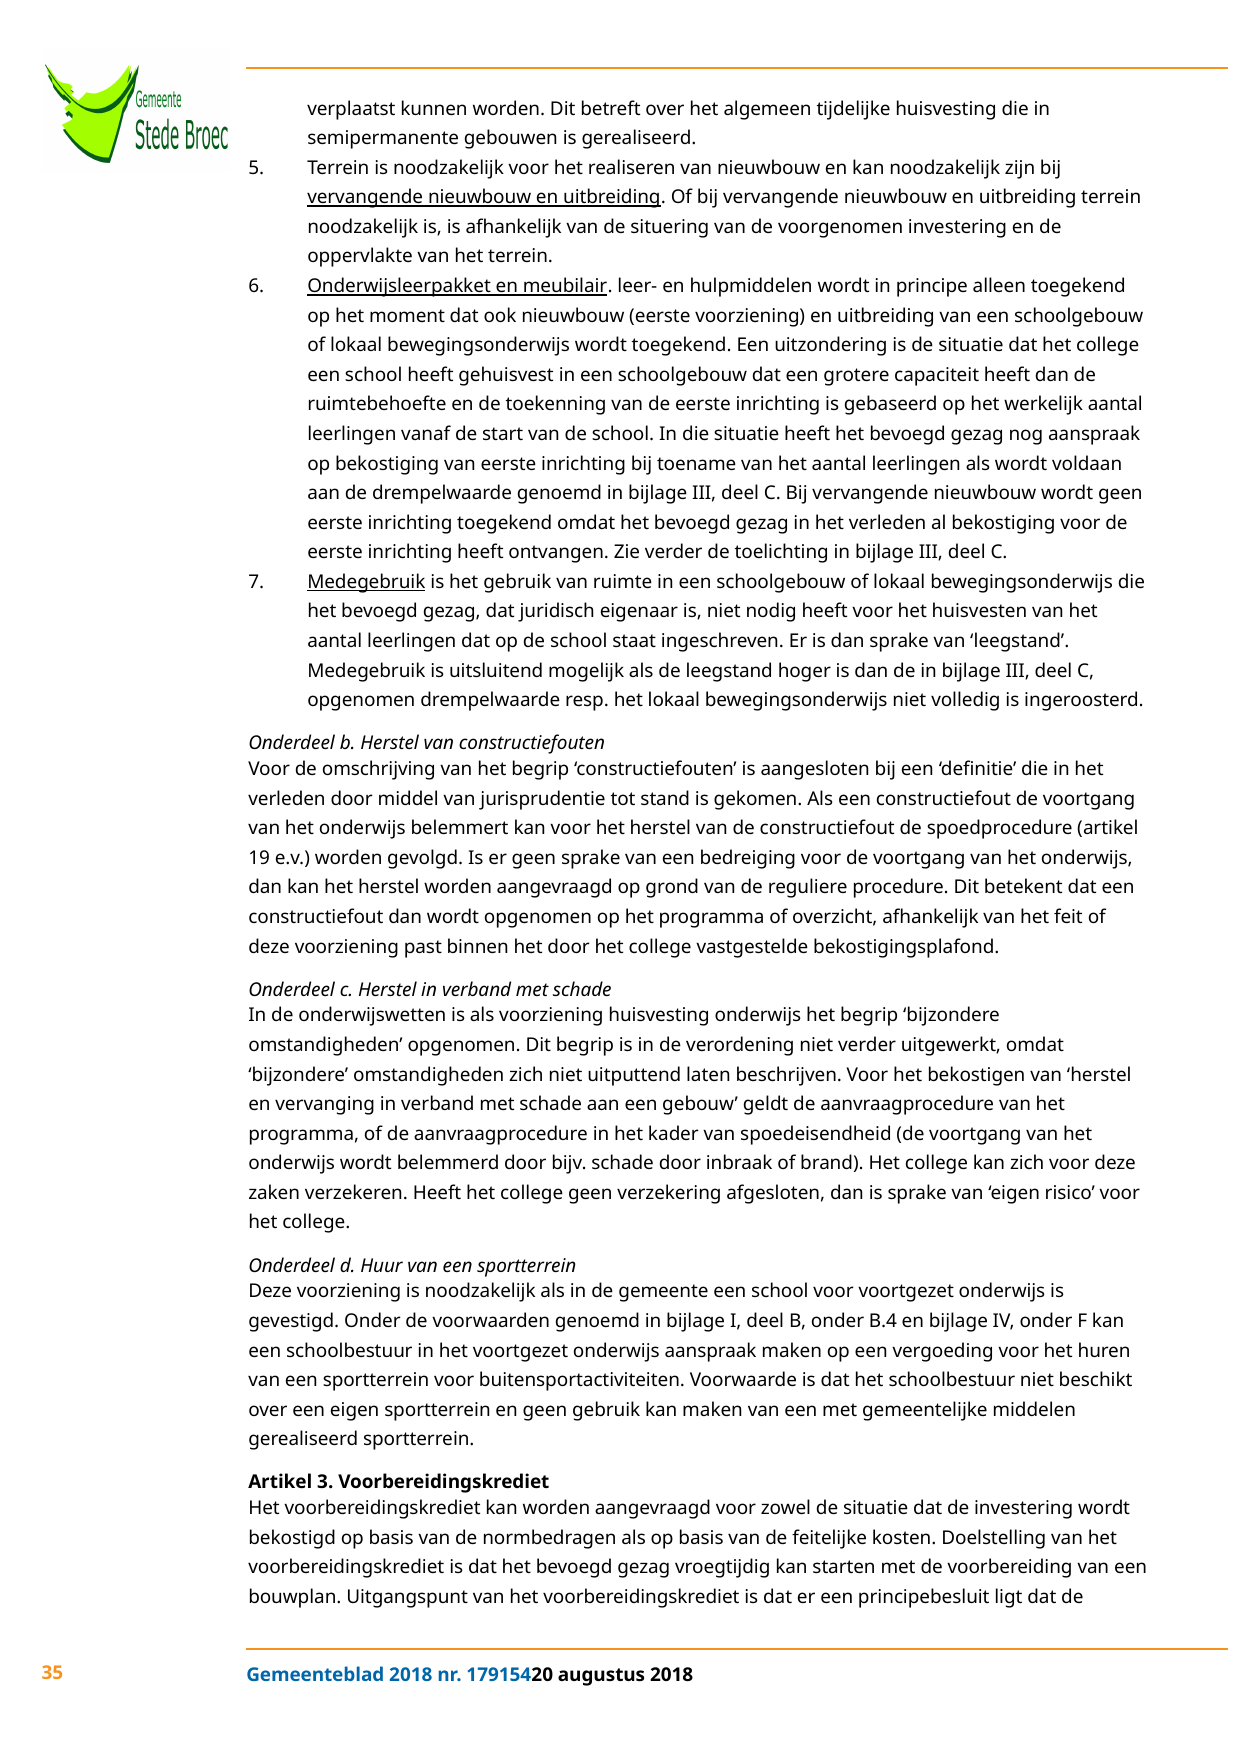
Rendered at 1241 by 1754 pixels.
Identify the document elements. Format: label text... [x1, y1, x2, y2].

text Onderdeel d. Huur van een sportterrein [248, 1252, 1152, 1278]
list Medegebruik is het gebruik van ruimte in een schoolgebouw of lokaal bewegingsonderwijs die het bevoegd gezag, dat juridisch eigenaar is, niet nodig heeft voor het huisvesten van het aantal leerlingen dat op de school staat ingeschreven. Er is dan sprake van ‘leegstand’. Medegebruik is uitsluitend mogelijk als de leegstand hoger is dan de in bijlage III, deel C, opgenomen drempelwaarde resp. het lokaal bewegingsonderwijs niet volledig is ingeroosterd. [248, 568, 1152, 712]
text Onderdeel c. Herstel in verband met schade [248, 976, 1152, 1002]
text Voor de omschrijving van het begrip ‘constructiefouten’ is aangesloten bij een ‘definitie’ die in het verleden door middel van jurisprudentie tot stand is gekomen. Als een constructiefout de voortgang van het onderwijs belemmert kan voor het herstel van de constructiefout de spoedprocedure (artikel 19 e.v.) worden gevolgd. Is er geen sprake van een bedreiging voor de voortgang van het onderwijs, dan kan het herstel worden aangevraagd op grond van de reguliere procedure. Dit betekent dat een constructiefout dan wordt opgenomen op het programma of overzicht, afhankelijk van het feit of deze voorziening past binnen het door het college vastgestelde bekostigingsplafond. [248, 755, 1152, 958]
text Deze voorziening is noodzakelijk als in de gemeente een school voor voortgezet onderwijs is gevestigd. Onder de voorwaarden genoemd in bijlage I, deel B, onder B.4 en bijlage IV, onder F kan een schoolbestuur in het voortgezet onderwijs aanspraak maken op een vergoeding voor het huren van een sportterrein voor buitensportactiviteiten. Voorwaarde is dat het schoolbestuur niet beschikt over een eigen sportterrein en geen gebruik kan maken van een met gemeentelijke middelen gerealiseerd sportterrein. [248, 1278, 1152, 1451]
text Artikel 3. Voorbereidingskrediet [248, 1469, 1152, 1494]
list Terrein is noodzakelijk voor het realiseren van nieuwbouw en kan noodzakelijk zijn bij vervangende nieuwbouw en uitbreiding. Of bij vervangende nieuwbouw en uitbreiding terrein noodzakelijk is, is afhankelijk van de situering van de voorgenomen investering en de oppervlakte van het terrein. [248, 154, 1152, 268]
list verplaatst kunnen worden. Dit betreft over het algemeen tijdelijke huisvesting die in semipermanente gebouwen is gerealiseerd. [248, 95, 1152, 150]
list Onderwijsleerpakket en meubilair. leer- en hulpmiddelen wordt in principe alleen toegekend op het moment dat ook nieuwbouw (eerste voorziening) en uitbreiding van een schoolgebouw of lokaal bewegingsonderwijs wordt toegekend. Een uitzondering is de situatie dat het college een school heeft gehuisvest in een schoolgebouw dat een grotere capaciteit heeft dan de ruimtebehoefte en de toekenning van de eerste inrichting is gebaseerd op het werkelijk aantal leerlingen vanaf de start van de school. In die situatie heeft het bevoegd gezag nog aanspraak op bekostiging van eerste inrichting bij toename van het aantal leerlingen als wordt voldaan aan de drempelwaarde genoemd in bijlage III, deel C. Bij vervangende nieuwbouw wordt geen eerste inrichting toegekend omdat het bevoegd gezag in het verleden al bekostiging voor de eerste inrichting heeft ontvangen. Zie verder de toelichting in bijlage III, deel C. [248, 272, 1152, 564]
text Onderdeel b. Herstel van constructiefouten [248, 729, 1152, 755]
text In de onderwijswetten is als voorziening huisvesting onderwijs het begrip ‘bijzondere omstandigheden’ opgenomen. Dit begrip is in de verordening niet verder uitgewerkt, omdat ‘bijzondere’ omstandigheden zich niet uitputtend laten beschrijven. Voor het bekostigen van ‘herstel en vervanging in verband met schade aan een gebouw’ geldt de aanvraagprocedure van het programma, of de aanvraagprocedure in het kader van spoedeisendheid (de voortgang van het onderwijs wordt belemmerd door bijv. schade door inbraak of brand). Het college kan zich voor deze zaken verzekeren. Heeft het college geen verzekering afgesloten, dan is sprake van ‘eigen risico’ voor het college. [248, 1002, 1152, 1234]
picture [41, 47, 231, 172]
text Het voorbereidingskrediet kan worden aangevraagd voor zowel de situatie dat de investering wordt bekostigd op basis van de normbedragen als op basis van de feitelijke kosten. Doelstelling van het voorbereidingskrediet is dat het bevoegd gezag vroegtijdig kan starten met de voorbereiding van een bouwplan. Uitgangspunt van het voorbereidingskrediet is dat er een principebesluit ligt dat de [248, 1494, 1152, 1609]
